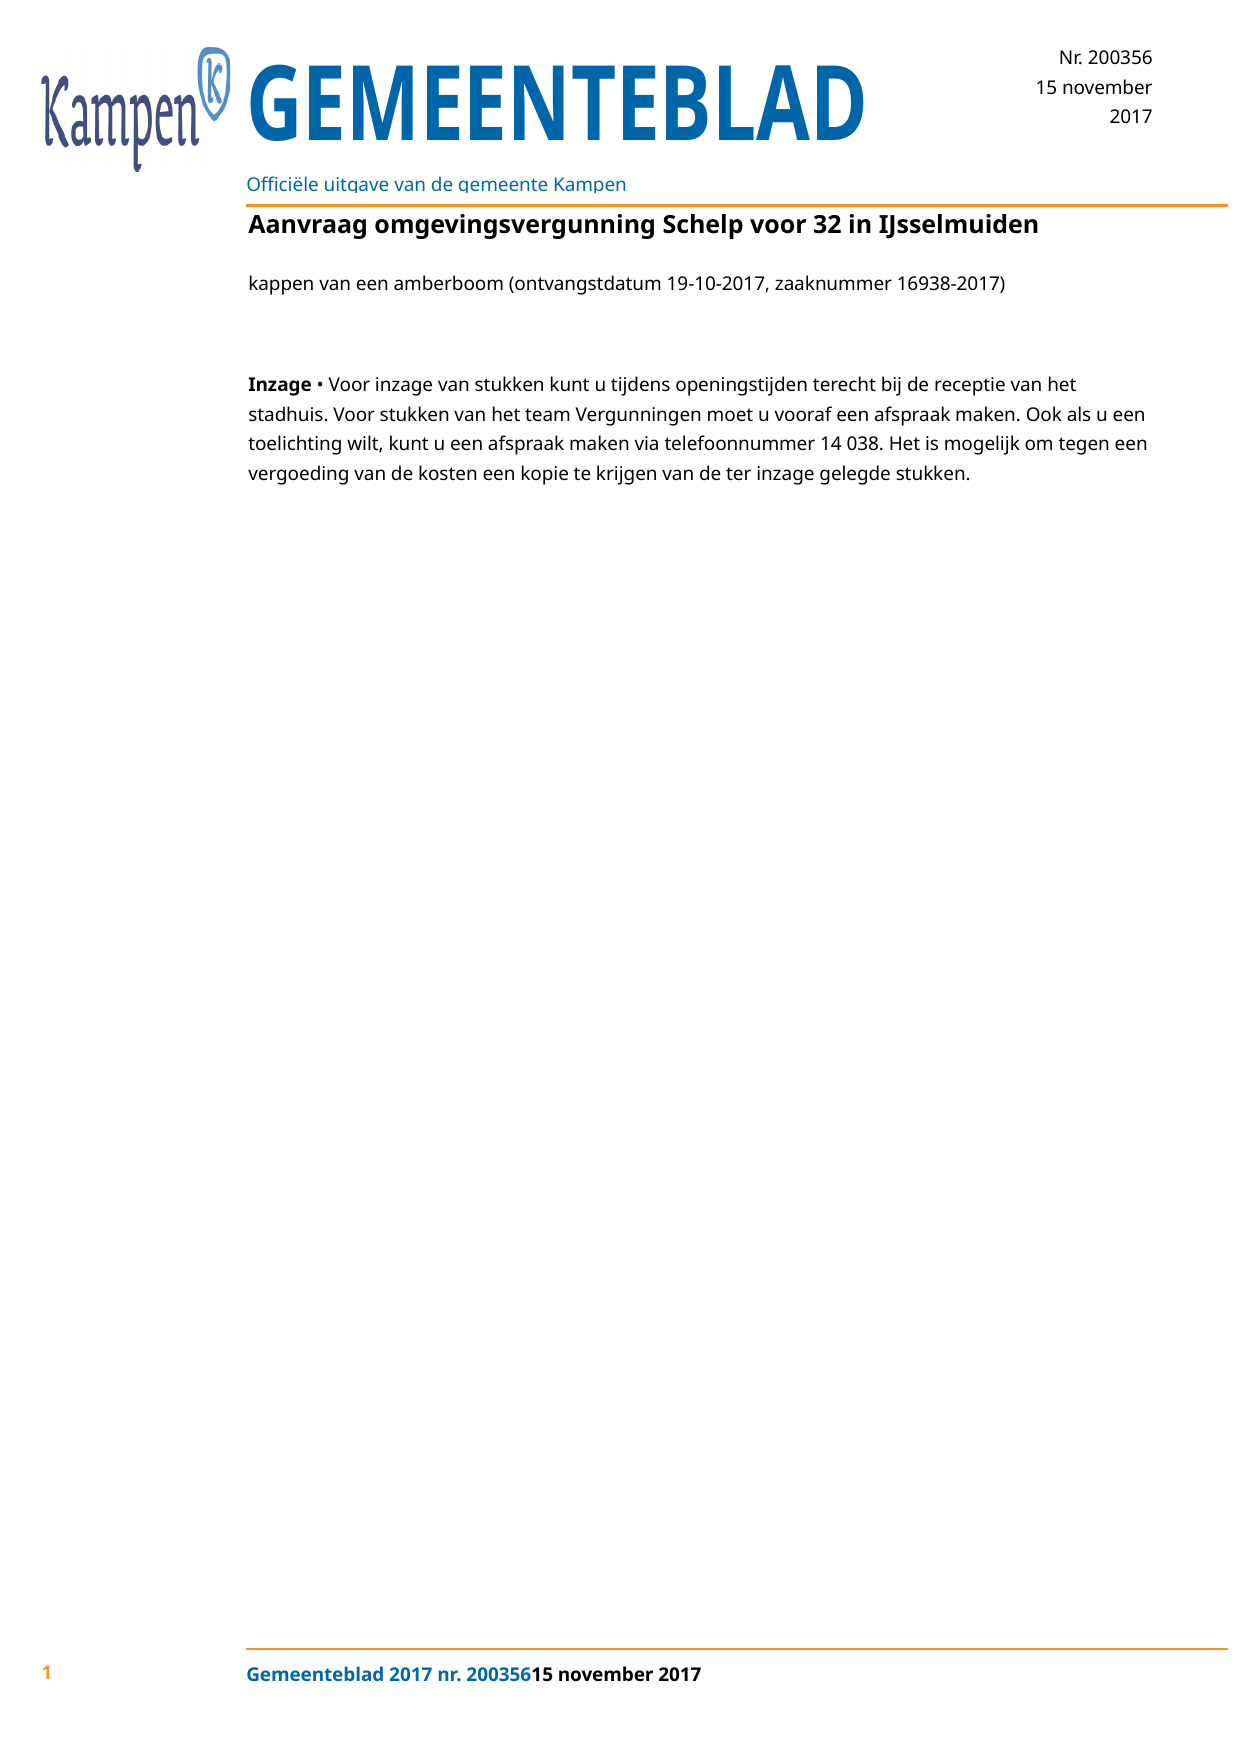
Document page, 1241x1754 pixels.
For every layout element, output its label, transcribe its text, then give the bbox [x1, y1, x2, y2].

picture [41, 47, 231, 172]
text kappen van een amberboom (ontvangstdatum 19-10-2017, zaaknummer 16938-2017) [248, 270, 1152, 296]
text Aanvraag omgevingsvergunning Schelp voor 32 in IJsselmuiden [248, 207, 1152, 241]
text Inzage • Voor inzage van stukken kunt u tijdens openingstijden terecht bij de receptie van het stadhuis. Voor stukken van het team Vergunningen moet u vooraf een afspraak maken. Ook als u een toelichting wilt, kunt u een afspraak maken via telefoonnummer 14 038. Het is mogelijk om tegen een vergoeding van de kosten een kopie te krijgen van de ter inzage gelegde stukken. [248, 371, 1152, 486]
